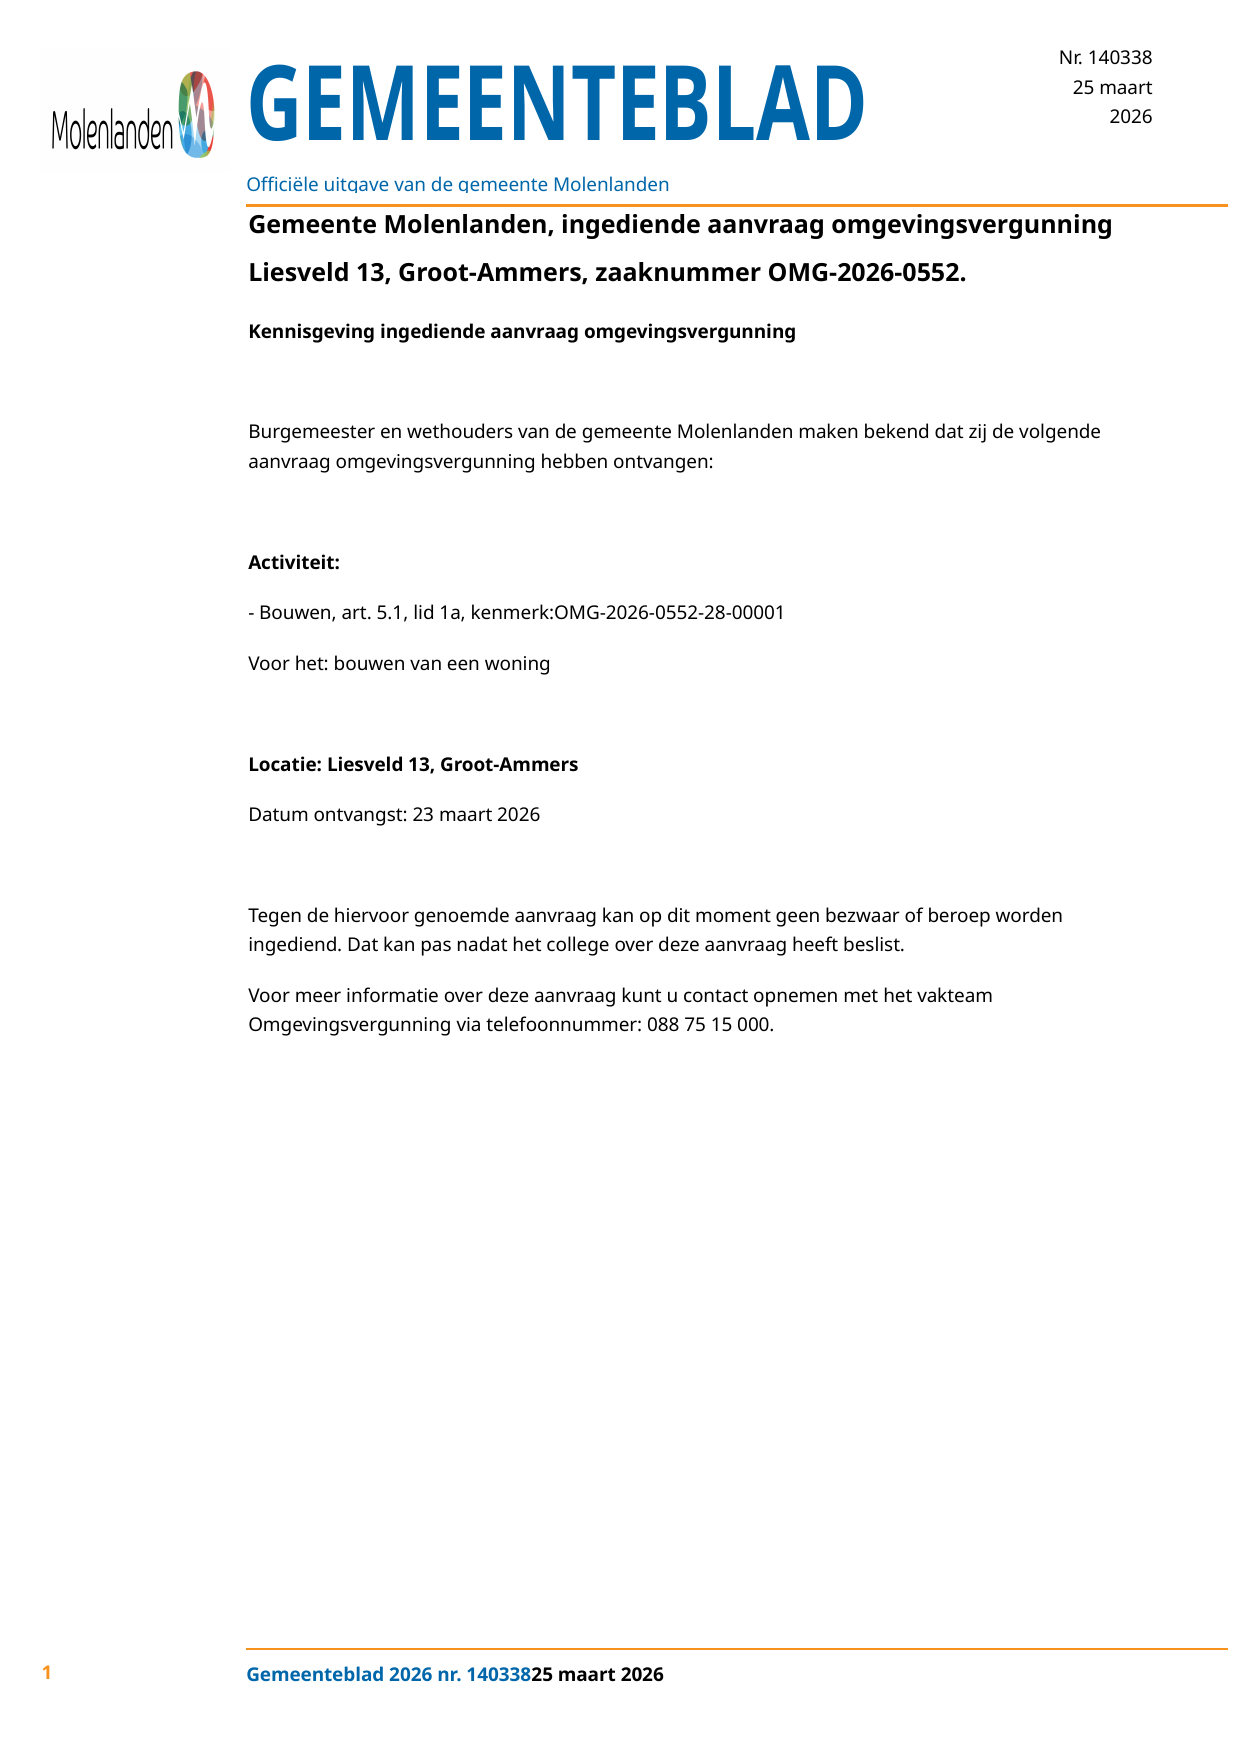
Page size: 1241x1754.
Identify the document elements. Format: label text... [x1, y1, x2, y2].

text Kennisgeving ingediende aanvraag omgevingsvergunning [248, 318, 1152, 344]
text Voor het: bouwen van een woning [248, 650, 1152, 676]
text Locatie: Liesveld 13, Groot-Ammers [248, 751, 1152, 777]
picture [41, 47, 231, 172]
text Activiteit: [248, 549, 1152, 575]
text Burgemeester en wethouders van de gemeente Molenlanden maken bekend dat zij de volgende aanvraag omgevingsvergunning hebben ontvangen: [248, 419, 1152, 474]
text Datum ontvangst: 23 maart 2026 [248, 801, 1152, 827]
text Tegen de hiervoor genoemde aanvraag kan op dit moment geen bezwaar of beroep worden ingediend. Dat kan pas nadat het college over deze aanvraag heeft beslist. [248, 902, 1152, 957]
text Voor meer informatie over deze aanvraag kunt u contact opnemen met het vakteam Omgevingsvergunning via telefoonnummer: 088 75 15 000. [248, 982, 1152, 1037]
text - Bouwen, art. 5.1, lid 1a, kenmerk:OMG-2026-0552-28-00001 [248, 599, 1152, 625]
text Gemeente Molenlanden, ingediende aanvraag omgevingsvergunning Liesveld 13, Groot-Ammers, zaaknummer OMG-2026-0552. [248, 207, 1152, 288]
